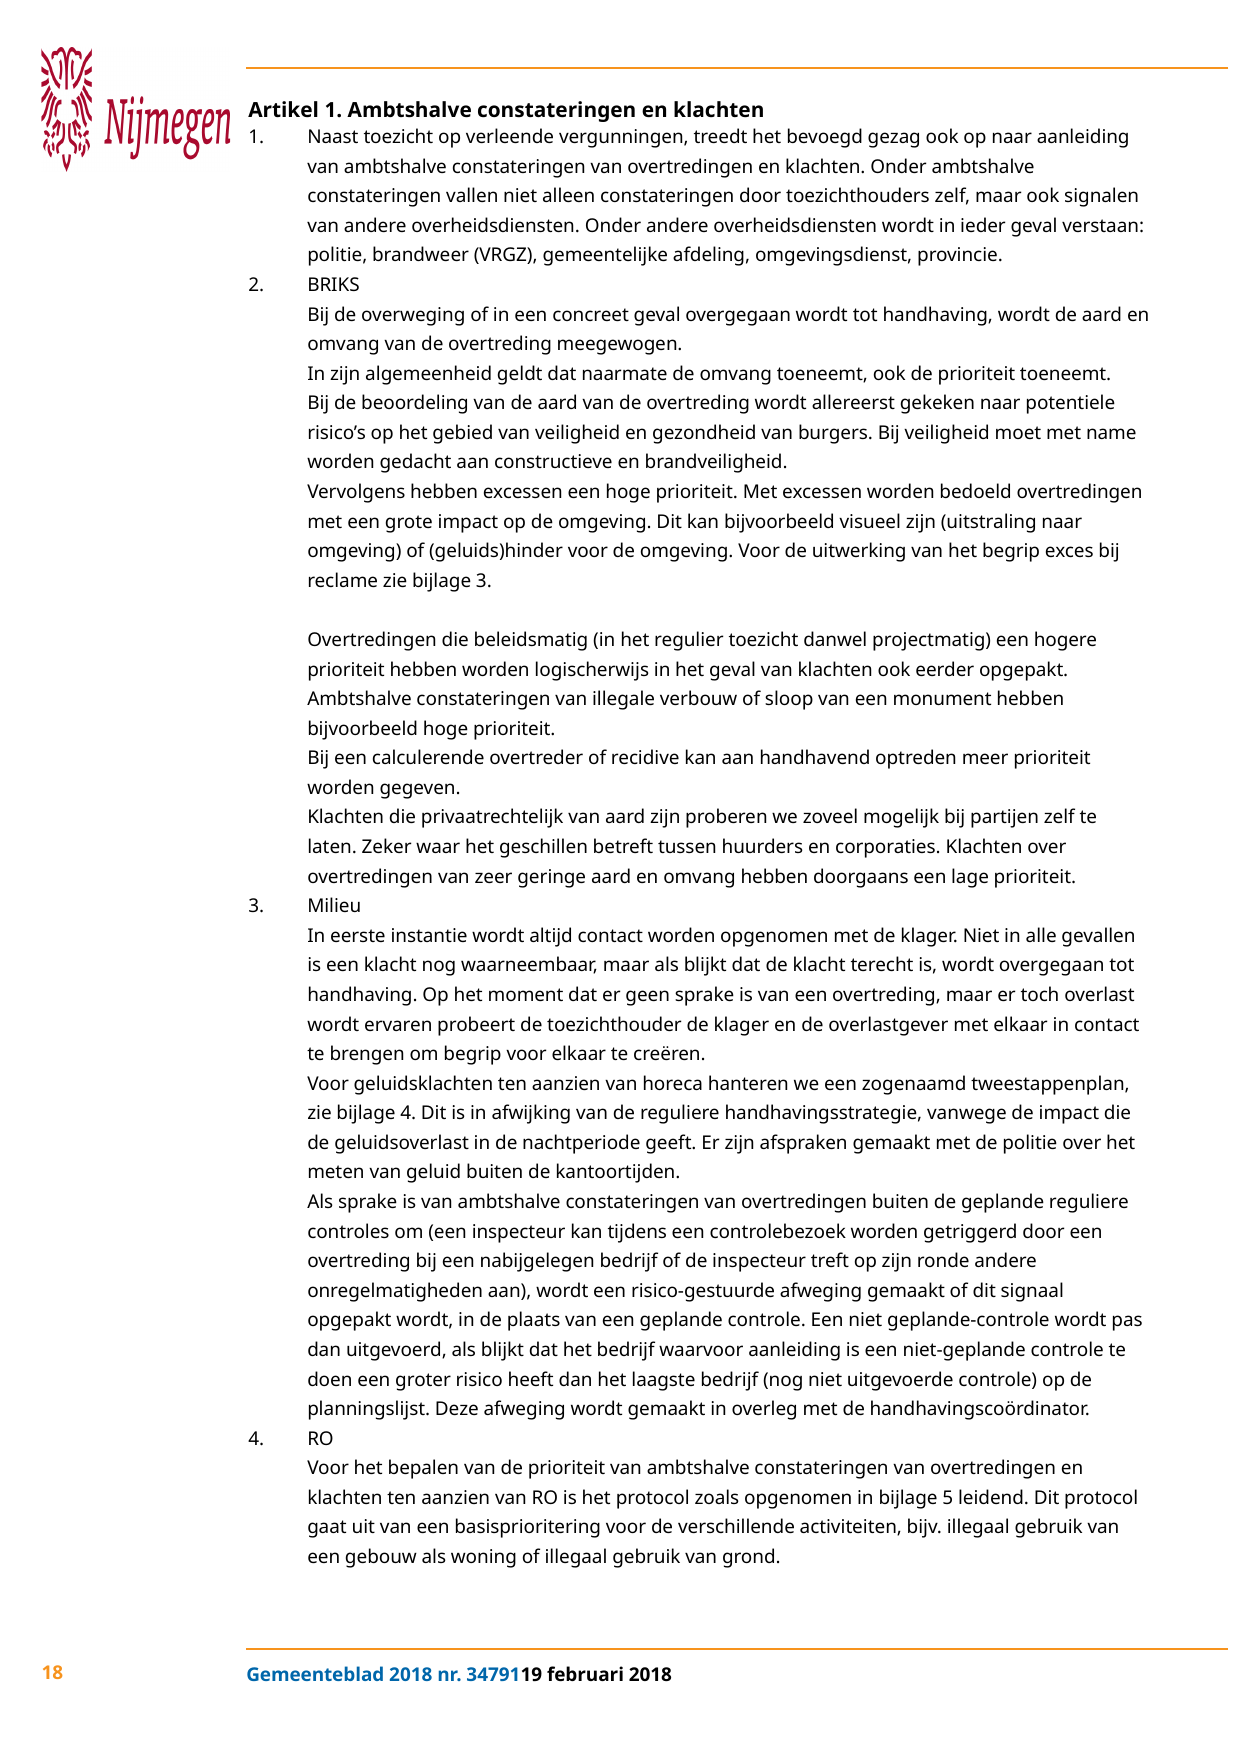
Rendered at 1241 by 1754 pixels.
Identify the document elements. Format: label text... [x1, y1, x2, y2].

list In zijn algemeenheid geldt dat naarmate de omvang toeneemt, ook de prioriteit toeneemt. [248, 360, 1152, 386]
list Als sprake is van ambtshalve constateringen van overtredingen buiten de geplande reguliere controles om (een inspecteur kan tijdens een controlebezoek worden getriggerd door een overtreding bij een nabijgelegen bedrijf of de inspecteur treft op zijn ronde andere onregelmatigheden aan), wordt een risico-gestuurde afweging gemaakt of dit signaal opgepakt wordt, in de plaats van een geplande controle. Een niet geplande-controle wordt pas dan uitgevoerd, als blijkt dat het bedrijf waarvoor aanleiding is een niet-geplande controle te doen een groter risico heeft dan het laagste bedrijf (nog niet uitgevoerde controle) op de planningslijst. Deze afweging wordt gemaakt in overleg met de handhavingscoördinator. [248, 1188, 1152, 1421]
list BRIKS [248, 271, 1152, 297]
list Bij de overweging of in een concreet geval overgegaan wordt tot handhaving, wordt de aard en omvang van de overtreding meegewogen. [248, 301, 1152, 356]
list Bij de beoordeling van de aard van de overtreding wordt allereerst gekeken naar potentiele risico’s op het gebied van veiligheid en gezondheid van burgers. Bij veiligheid moet met name worden gedacht aan constructieve en brandveiligheid. [248, 389, 1152, 474]
list Overtredingen die beleidsmatig (in het regulier toezicht danwel projectmatig) een hogere prioriteit hebben worden logischerwijs in het geval van klachten ook eerder opgepakt. Ambtshalve constateringen van illegale verbouw of sloop van een monument hebben bijvoorbeeld hoge prioriteit. [248, 626, 1152, 741]
list Milieu [248, 892, 1152, 918]
list Voor geluidsklachten ten aanzien van horeca hanteren we een zogenaamd tweestappenplan, zie bijlage 4. Dit is in afwijking van de reguliere handhavingsstrategie, vanwege de impact die de geluidsoverlast in de nachtperiode geeft. Er zijn afspraken gemaakt met de politie over het meten van geluid buiten de kantoortijden. [248, 1070, 1152, 1184]
list Naast toezicht op verleende vergunningen, treedt het bevoegd gezag ook op naar aanleiding van ambtshalve constateringen van overtredingen en klachten. Onder ambtshalve constateringen vallen niet alleen constateringen door toezichthouders zelf, maar ook signalen van andere overheidsdiensten. Onder andere overheidsdiensten wordt in ieder geval verstaan: politie, brandweer (VRGZ), gemeentelijke afdeling, omgevingsdienst, provincie. [248, 123, 1152, 267]
picture [41, 47, 231, 172]
text Artikel 1. Ambtshalve constateringen en klachten [248, 95, 1152, 123]
list Voor het bepalen van de prioriteit van ambtshalve constateringen van overtredingen en klachten ten aanzien van RO is het protocol zoals opgenomen in bijlage 5 leidend. Dit protocol gaat uit van een basisprioritering voor de verschillende activiteiten, bijv. illegaal gebruik van een gebouw als woning of illegaal gebruik van grond. [248, 1454, 1152, 1569]
list Klachten die privaatrechtelijk van aard zijn proberen we zoveel mogelijk bij partijen zelf te laten. Zeker waar het geschillen betreft tussen huurders en corporaties. Klachten over overtredingen van zeer geringe aard en omvang hebben doorgaans een lage prioriteit. [248, 804, 1152, 888]
list Bij een calculerende overtreder of recidive kan aan handhavend optreden meer prioriteit worden gegeven. [248, 744, 1152, 800]
list Vervolgens hebben excessen een hoge prioriteit. Met excessen worden bedoeld overtredingen met een grote impact op de omgeving. Dit kan bijvoorbeeld visueel zijn (uitstraling naar omgeving) of (geluids)hinder voor de omgeving. Voor de uitwerking van het begrip exces bij reclame zie bijlage 3. [248, 478, 1152, 593]
list In eerste instantie wordt altijd contact worden opgenomen met de klager. Niet in alle gevallen is een klacht nog waarneembaar, maar als blijkt dat de klacht terecht is, wordt overgegaan tot handhaving. Op het moment dat er geen sprake is van een overtreding, maar er toch overlast wordt ervaren probeert de toezichthouder de klager en de overlastgever met elkaar in contact te brengen om begrip voor elkaar te creëren. [248, 922, 1152, 1066]
list RO [248, 1425, 1152, 1451]
